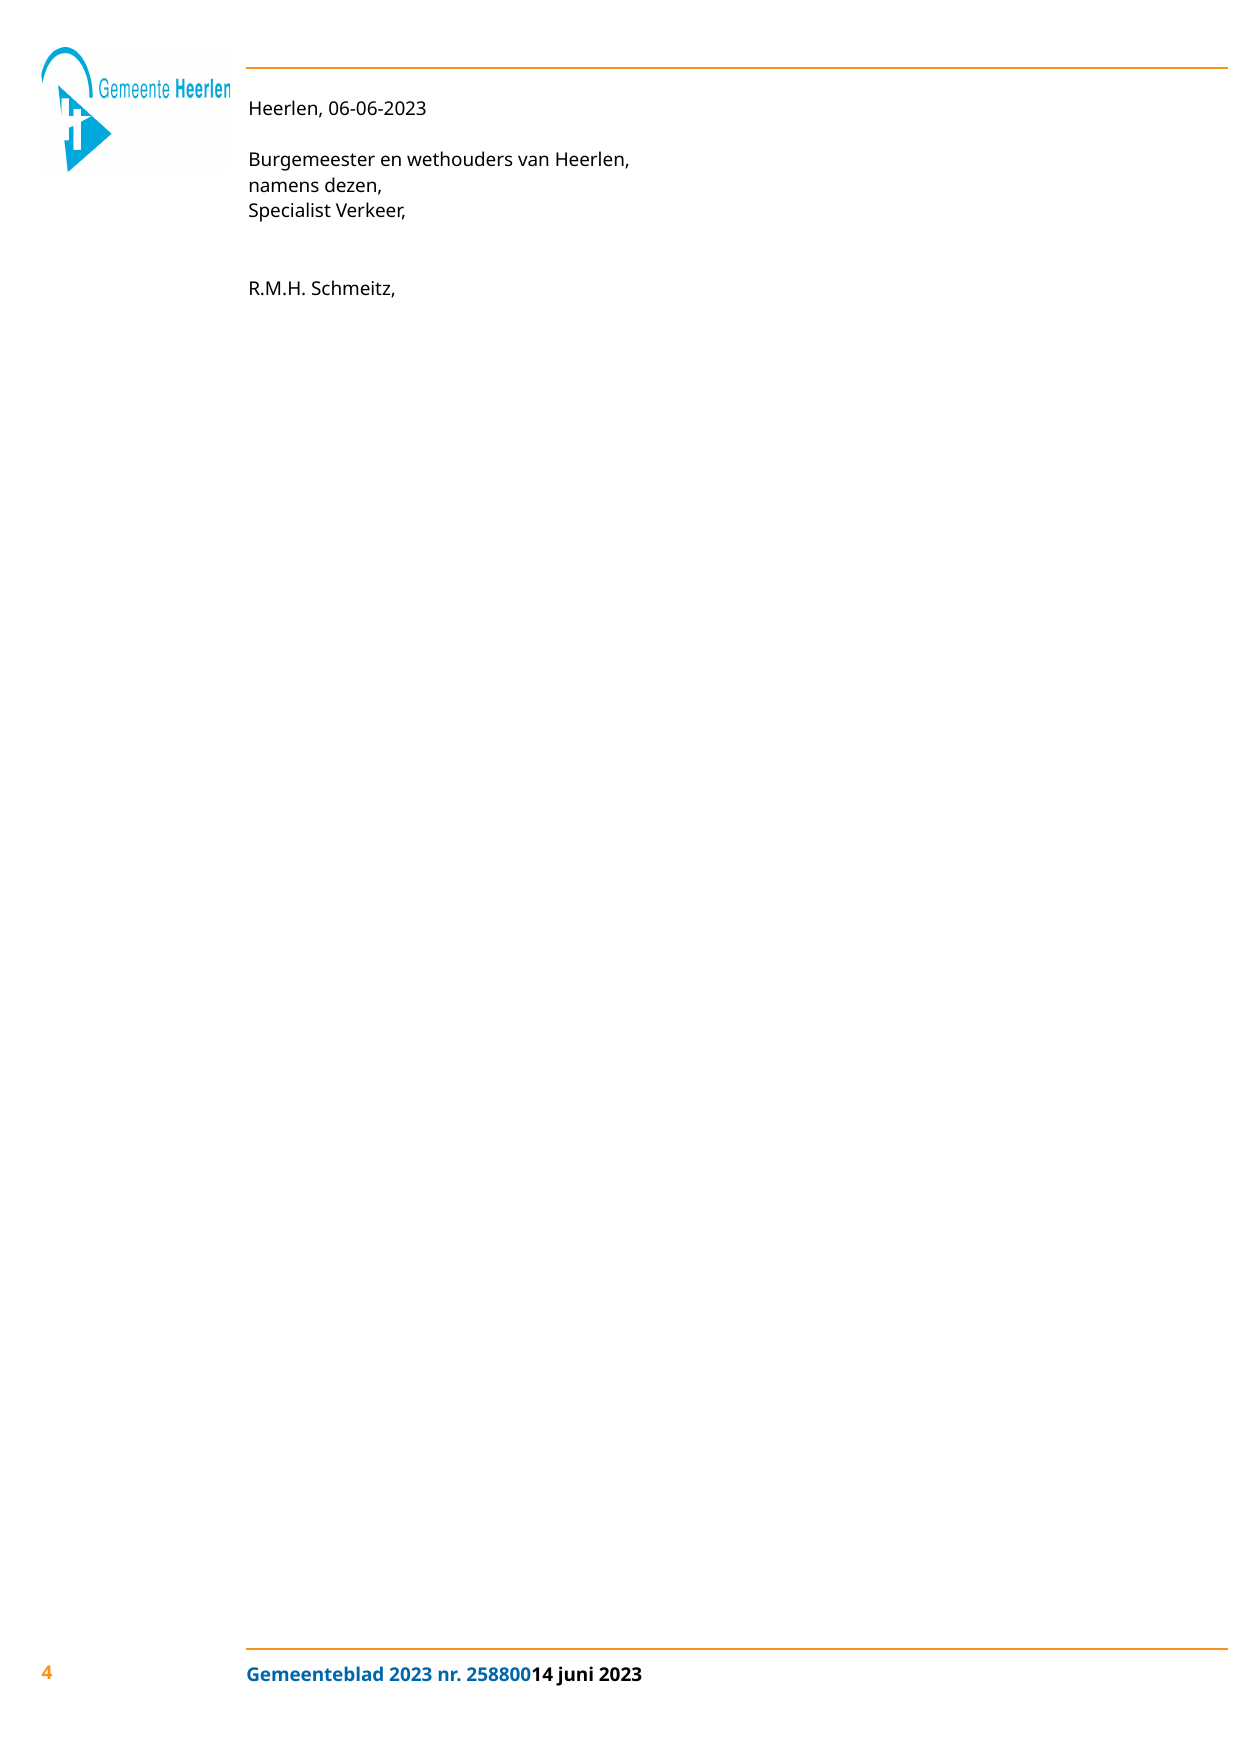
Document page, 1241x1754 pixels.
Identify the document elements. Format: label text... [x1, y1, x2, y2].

text R.M.H. Schmeitz, [248, 275, 1152, 301]
picture [41, 47, 231, 172]
text Burgemeester en wethouders van Heerlen, [248, 146, 1152, 172]
text namens dezen, [248, 172, 1152, 198]
text Specialist Verkeer, [248, 198, 1152, 223]
text Heerlen, 06-06-2023 [248, 95, 1152, 121]
picture [41, 47, 59, 70]
